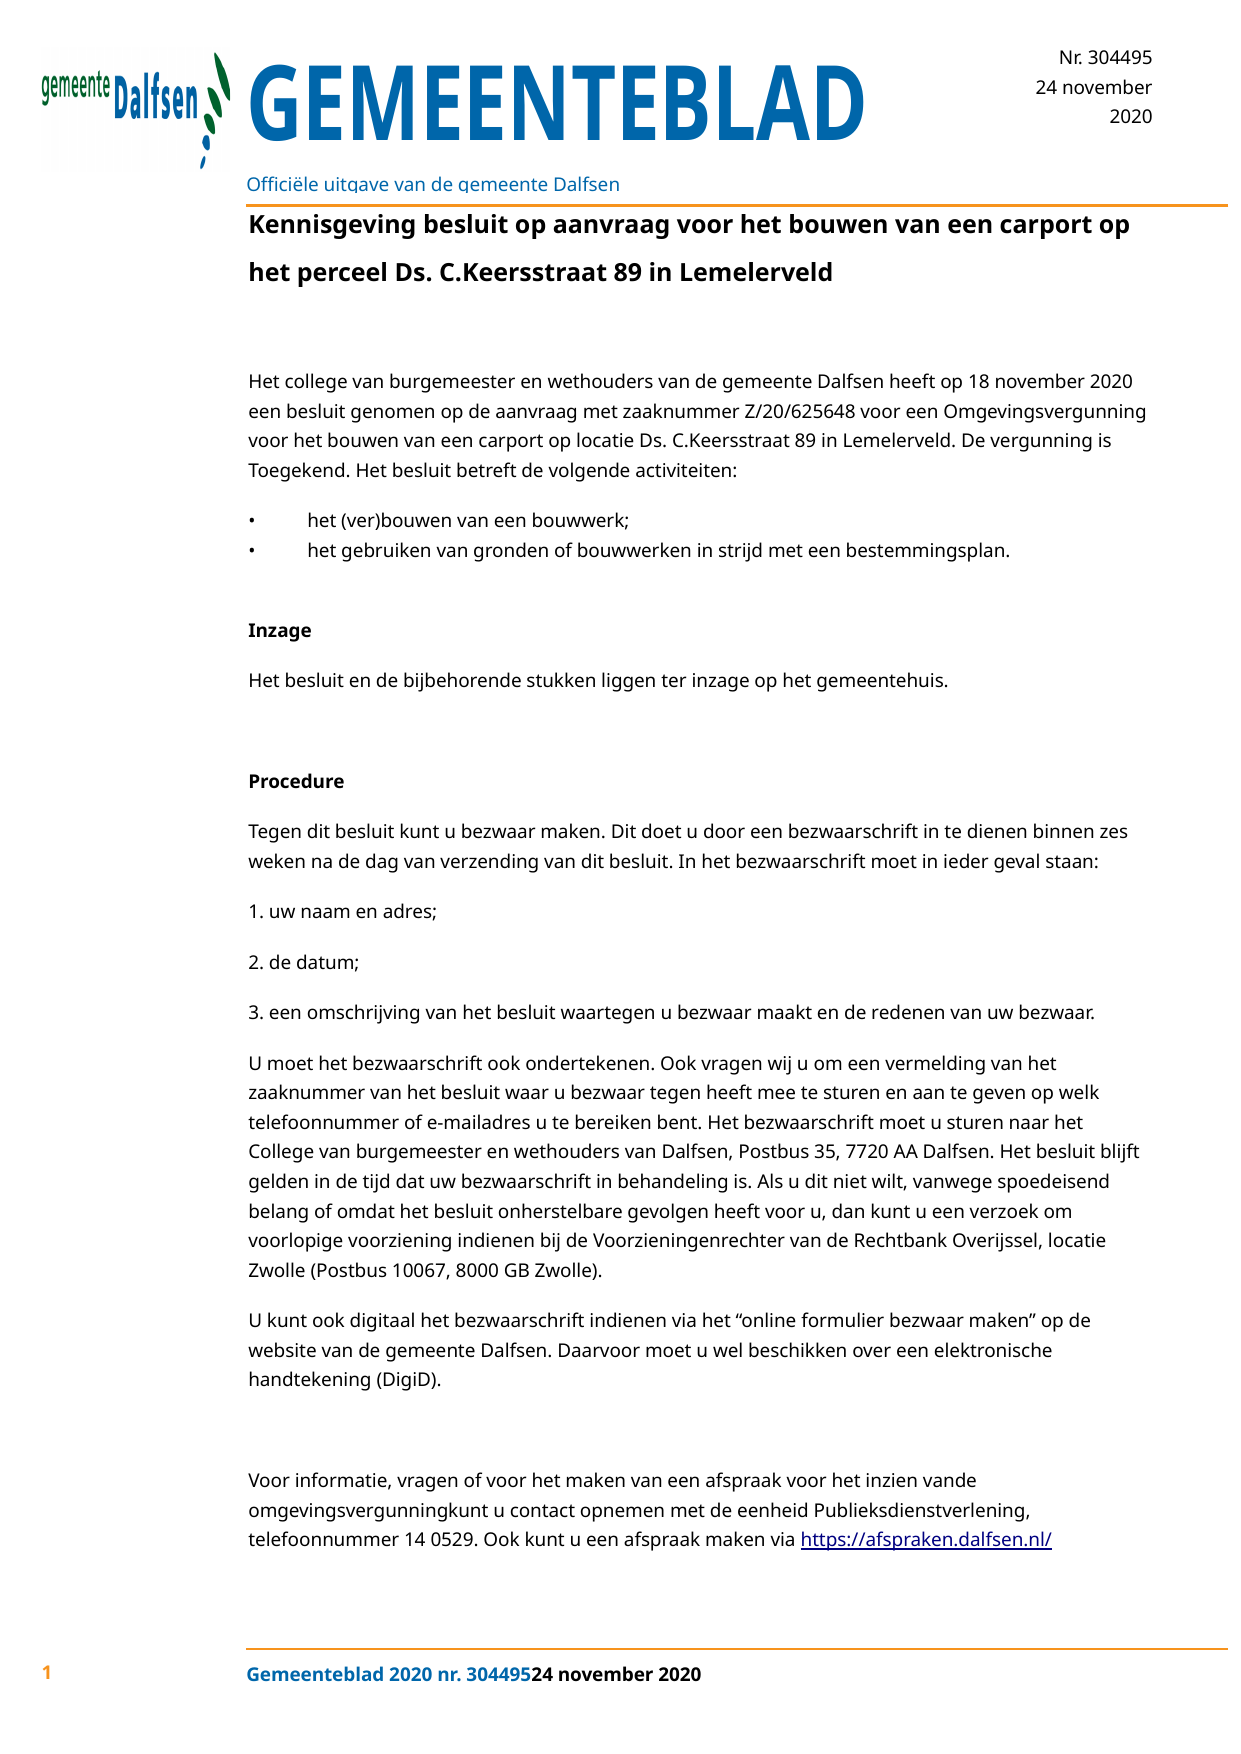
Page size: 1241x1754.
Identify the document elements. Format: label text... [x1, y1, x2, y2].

text 1. uw naam en adres; [248, 899, 1152, 924]
text U moet het bezwaarschrift ook ondertekenen. Ook vragen wij u om een vermelding van het zaaknummer van het besluit waar u bezwaar tegen heeft mee te sturen en aan te geven op welk telefoonnummer of e-mailadres u te bereiken bent. Het bezwaarschrift moet u sturen naar het College van burgemeester en wethouders van Dalfsen, Postbus 35, 7720 AA Dalfsen. Het besluit blijft gelden in de tijd dat uw bezwaarschrift in behandeling is. Als u dit niet wilt, vanwege spoedeisend belang of omdat het besluit onherstelbare gevolgen heeft voor u, dan kunt u een verzoek om voorlopige voorziening indienen bij de Voorzieningenrechter van de Rechtbank Overijssel, locatie Zwolle (Postbus 10067, 8000 GB Zwolle). [248, 1050, 1152, 1283]
text Kennisgeving besluit op aanvraag voor het bouwen van een carport op het perceel Ds. C.Keersstraat 89 in Lemelerveld [248, 207, 1152, 288]
text 2. de datum; [248, 949, 1152, 975]
text Tegen dit besluit kunt u bezwaar maken. Dit doet u door een bezwaarschrift in te dienen binnen zes weken na de dag van verzending van dit besluit. In het bezwaarschrift moet in ieder geval staan: [248, 819, 1152, 874]
list het gebruiken van gronden of bouwwerken in strijd met een bestemmingsplan. [248, 537, 1152, 563]
text Het besluit en de bijbehorende stukken liggen ter inzage op het gemeentehuis. [248, 667, 1152, 693]
text Het college van burgemeester en wethouders van de gemeente Dalfsen heeft op 18 november 2020 een besluit genomen op de aanvraag met zaaknummer Z/20/625648 voor een Omgevingsvergunning voor het bouwen van een carport op locatie Ds. C.Keersstraat 89 in Lemelerveld. De vergunning is Toegekend. Het besluit betreft de volgende activiteiten: [248, 368, 1152, 483]
text U kunt ook digitaal het bezwaarschrift indienen via het “online formulier bezwaar maken” op de website van de gemeente Dalfsen. Daarvoor moet u wel beschikken over een elektronische handtekening (DigiD). [248, 1307, 1152, 1392]
picture [41, 47, 231, 172]
text 3. een omschrijving van het besluit waartegen u bezwaar maakt en de redenen van uw bezwaar. [248, 999, 1152, 1025]
text Voor informatie, vragen of voor het maken van een afspraak voor het inzien vande omgevingsvergunningkunt u contact opnemen met de eenheid Publieksdienstverlening, telefoonnummer 14 0529. Ook kunt u een afspraak maken via https://afspraken.dalfsen.nl/ [248, 1467, 1152, 1552]
text Procedure [248, 768, 1152, 794]
list het (ver)bouwen van een bouwwerk; [248, 507, 1152, 533]
text Inzage [248, 617, 1152, 643]
